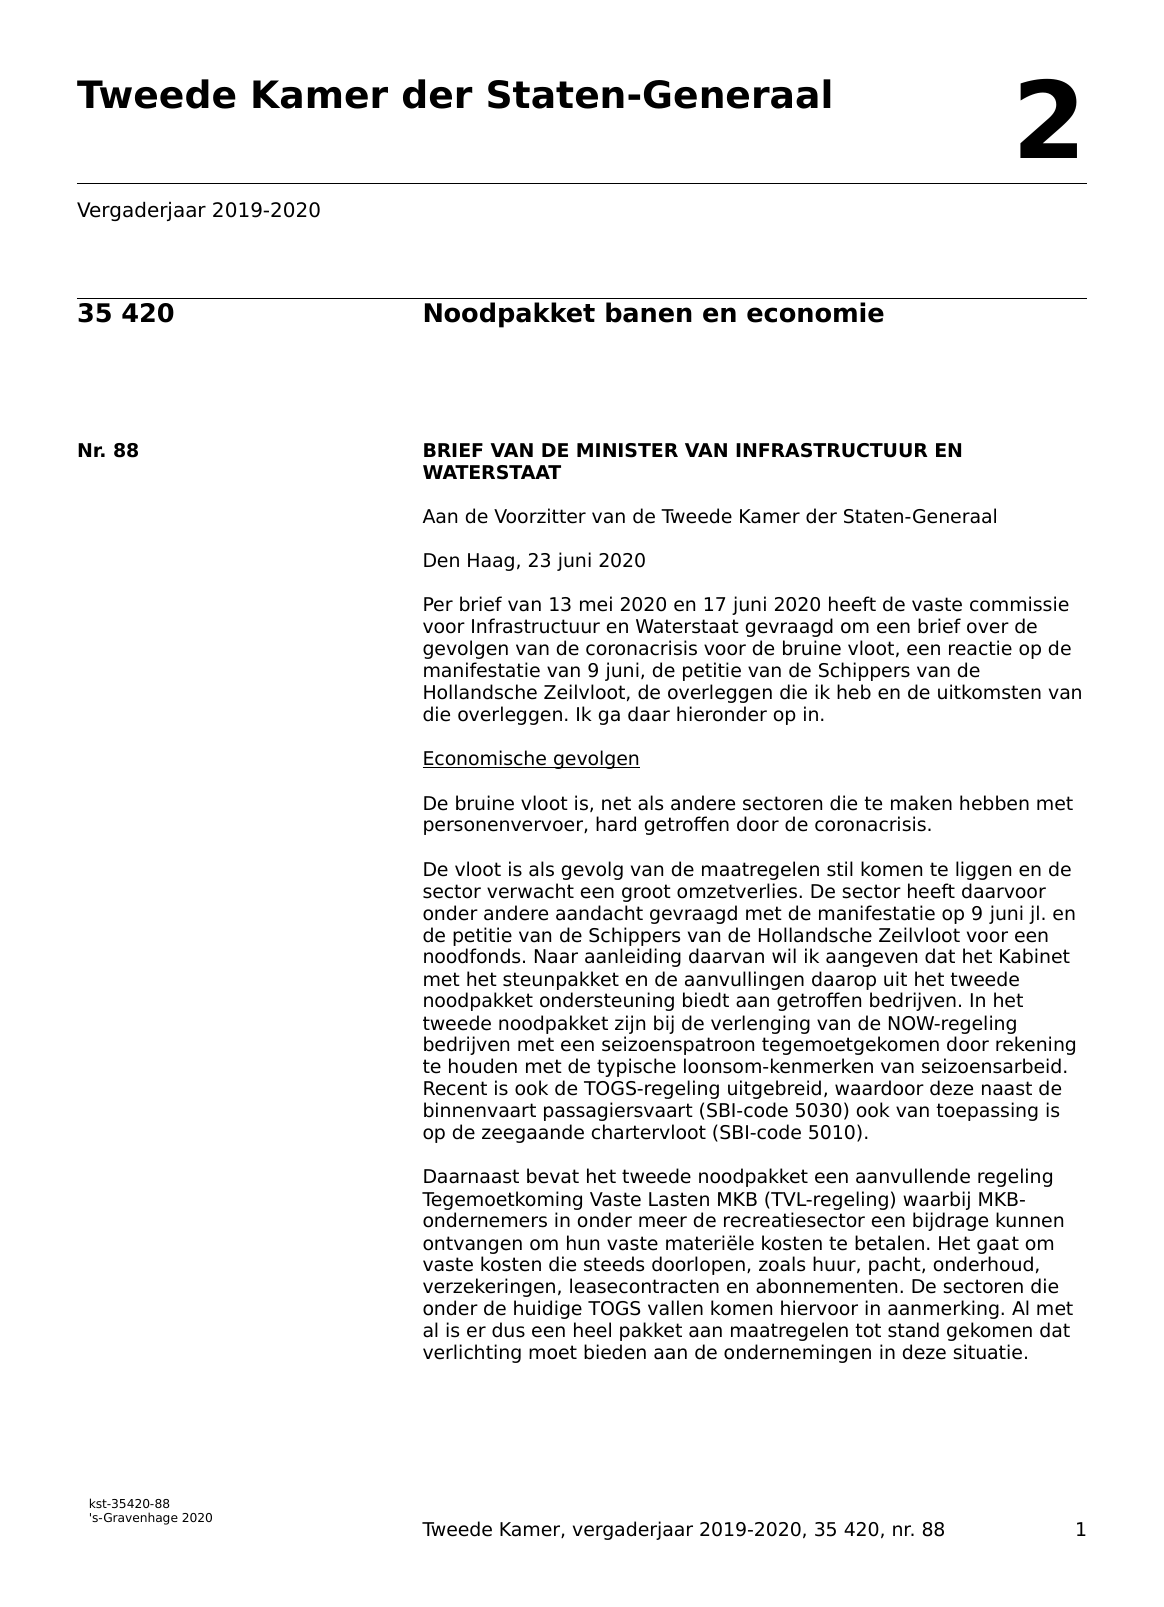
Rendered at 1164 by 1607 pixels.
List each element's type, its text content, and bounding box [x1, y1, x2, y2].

text Daarnaast bevat het tweede noodpakket een aanvullende regeling Tegemoetkoming Vaste Lasten MKB (TVL-regeling) waarbij MKB-ondernemers in onder meer de recreatiesector een bijdrage kunnen ontvangen om hun vaste materiële kosten te betalen. Het gaat om vaste kosten die steeds doorlopen, zoals huur, pacht, onderhoud, verzekeringen, leasecontracten en abonnementen. De sectoren die onder de huidige TOGS vallen komen hiervoor in aanmerking. Al met al is er dus een heel pakket aan maatregelen tot stand gekomen dat verlichting moet bieden aan de ondernemingen in deze situatie. [422, 1166, 1087, 1364]
text kst-35420-88 [88, 1497, 323, 1511]
text 's-Gravenhage 2020 [88, 1511, 323, 1525]
text Aan de Voorzitter van de Tweede Kamer der Staten-Generaal [422, 506, 1087, 528]
subtitle Economische gevolgen [422, 748, 1087, 770]
text Per brief van 13 mei 2020 en 17 juni 2020 heeft de vaste commissie voor Infrastructuur en Waterstaat gevraagd om een brief over de gevolgen van de coronacrisis voor de bruine vloot, een reactie op de manifestatie van 9 juni, de petitie van de Schippers van de Hollandsche Zeilvloot, de overleggen die ik heb en de uitkomsten van die overleggen. Ik ga daar hieronder op in. [422, 594, 1087, 726]
table_header 2 [886, 59, 1087, 183]
subtitle Nr. 88 BRIEF VAN DE MINISTER VAN INFRASTRUCTUUR EN WATERSTAAT [77, 440, 1087, 484]
text De bruine vloot is, net als andere sectoren die te maken hebben met personenvervoer, hard getroffen door de coronacrisis. [422, 792, 1087, 836]
text Den Haag, 23 juni 2020 [422, 550, 1087, 572]
table_header Tweede Kamer der Staten-Generaal [77, 59, 886, 183]
table_cell Vergaderjaar 2019-2020 [77, 184, 1087, 298]
subtitle 35 420 Noodpakket banen en economie [77, 299, 1087, 329]
text Recent is ook de TOGS-regeling uitgebreid, waardoor deze naast de binnenvaart passagiersvaart (SBI-code 5030) ook van toepassing is op de zeegaande chartervloot (SBI-code 5010). [422, 1078, 1087, 1144]
text De vloot is als gevolg van de maatregelen stil komen te liggen en de sector verwacht een groot omzetverlies. De sector heeft daarvoor onder andere aandacht gevraagd met de manifestatie op 9 juni jl. en de petitie van de Schippers van de Hollandsche Zeilvloot voor een noodfonds. Naar aanleiding daarvan wil ik aangeven dat het Kabinet met het steunpakket en de aanvullingen daarop uit het tweede noodpakket ondersteuning biedt aan getroffen bedrijven. In het tweede noodpakket zijn bij de verlenging van de NOW-regeling bedrijven met een seizoenspatroon tegemoetgekomen door rekening te houden met de typische loonsom-kenmerken van seizoensarbeid. [422, 858, 1087, 1078]
